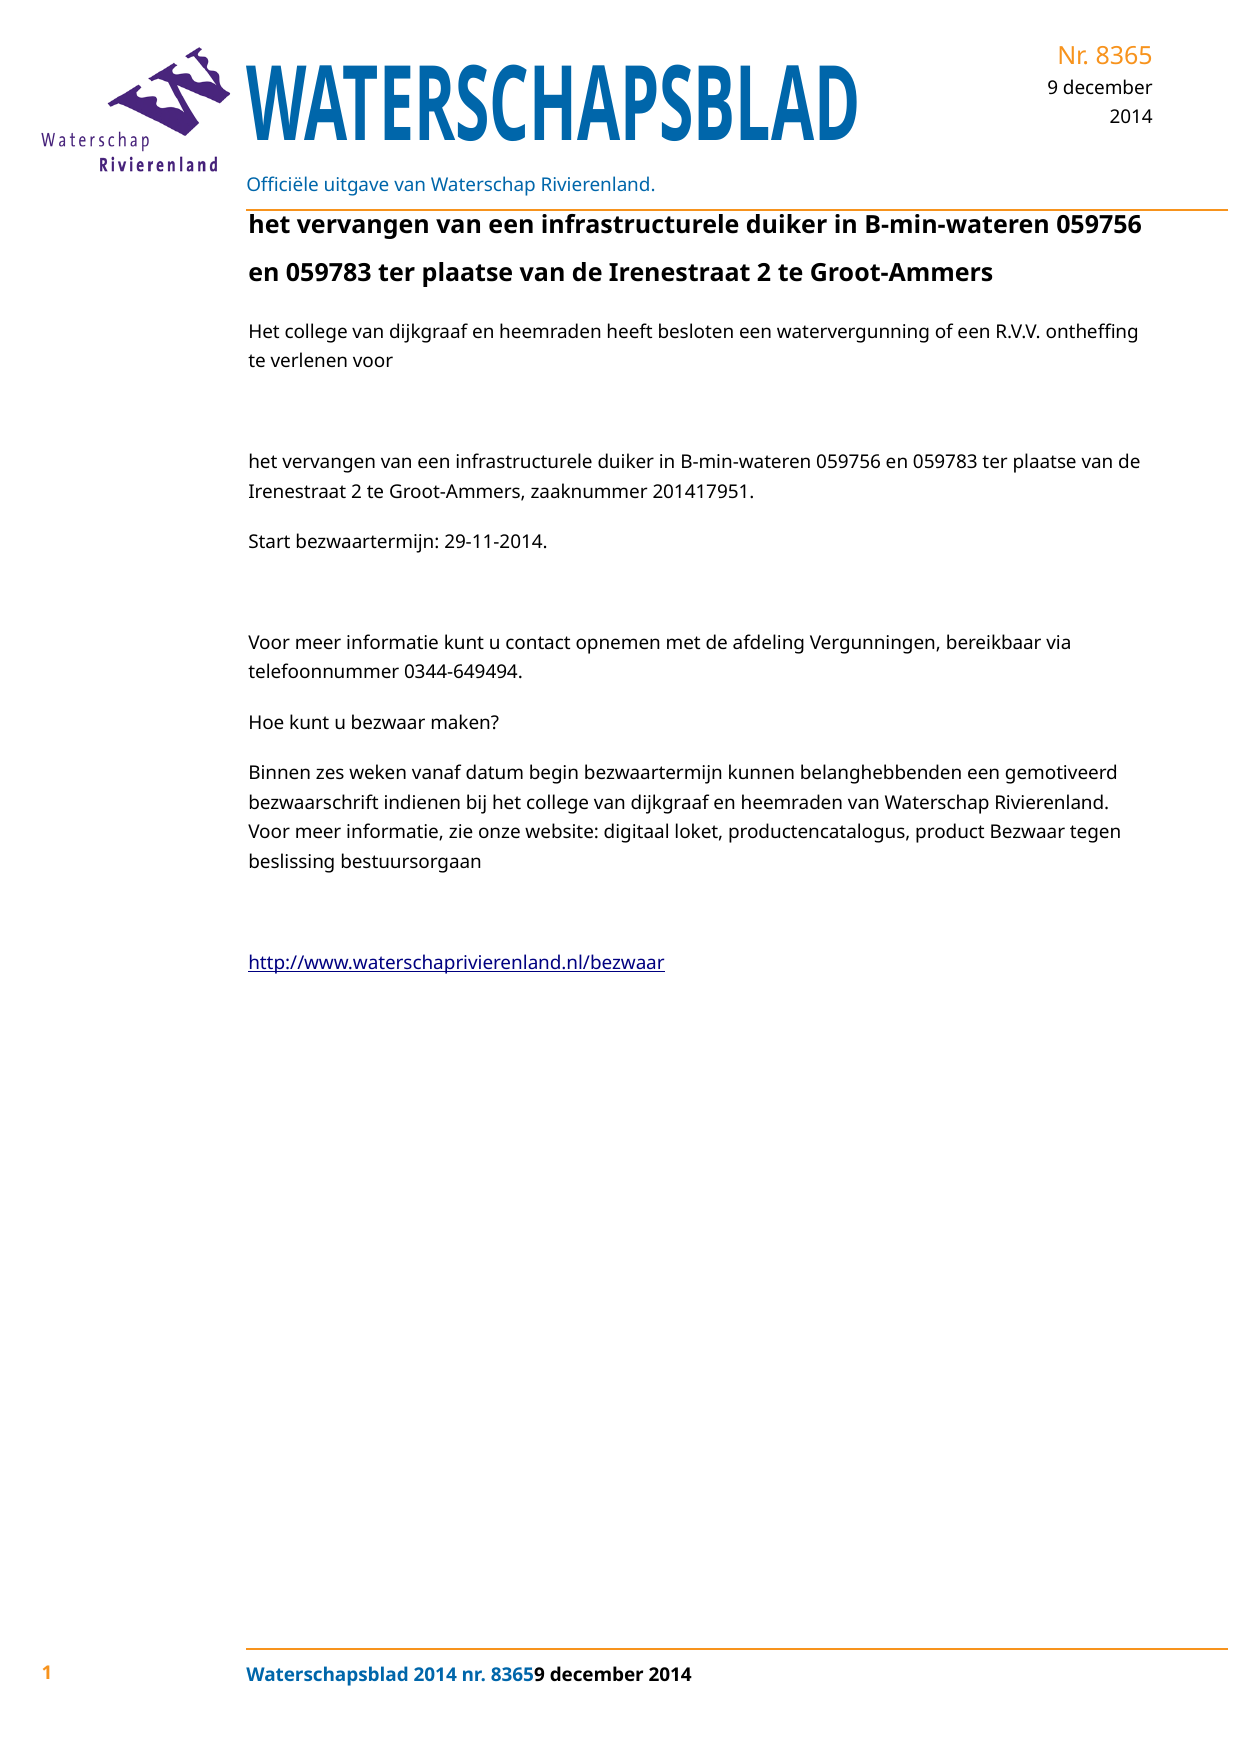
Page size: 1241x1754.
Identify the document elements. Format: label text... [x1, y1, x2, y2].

text het vervangen van een infrastructurele duiker in B-min-wateren 059756 en 059783 ter plaatse van de Irenestraat 2 te Groot-Ammers [248, 211, 1152, 288]
text Hoe kunt u bezwaar maken? [248, 709, 1152, 735]
text Binnen zes weken vanaf datum begin bezwaartermijn kunnen belanghebbenden een gemotiveerd bezwaarschrift indienen bij het college van dijkgraaf en heemraden van Waterschap Rivierenland. Voor meer informatie, zie onze website: digitaal loket, productencatalogus, product Bezwaar tegen beslissing bestuursorgaan [248, 759, 1152, 874]
text http://www.waterschaprivierenland.nl/bezwaar [248, 949, 1152, 975]
picture [41, 47, 231, 172]
text het vervangen van een infrastructurele duiker in B-min-wateren 059756 en 059783 ter plaatse van de Irenestraat 2 te Groot-Ammers, zaaknummer 201417951. [248, 448, 1152, 504]
text Voor meer informatie kunt u contact opnemen met de afdeling Vergunningen, bereikbaar via telefoonnummer 0344-649494. [248, 629, 1152, 684]
text Het college van dijkgraaf en heemraden heeft besloten een watervergunning of een R.V.V. ontheffing te verlenen voor [248, 318, 1152, 373]
text Start bezwaartermijn: 29-11-2014. [248, 528, 1152, 554]
